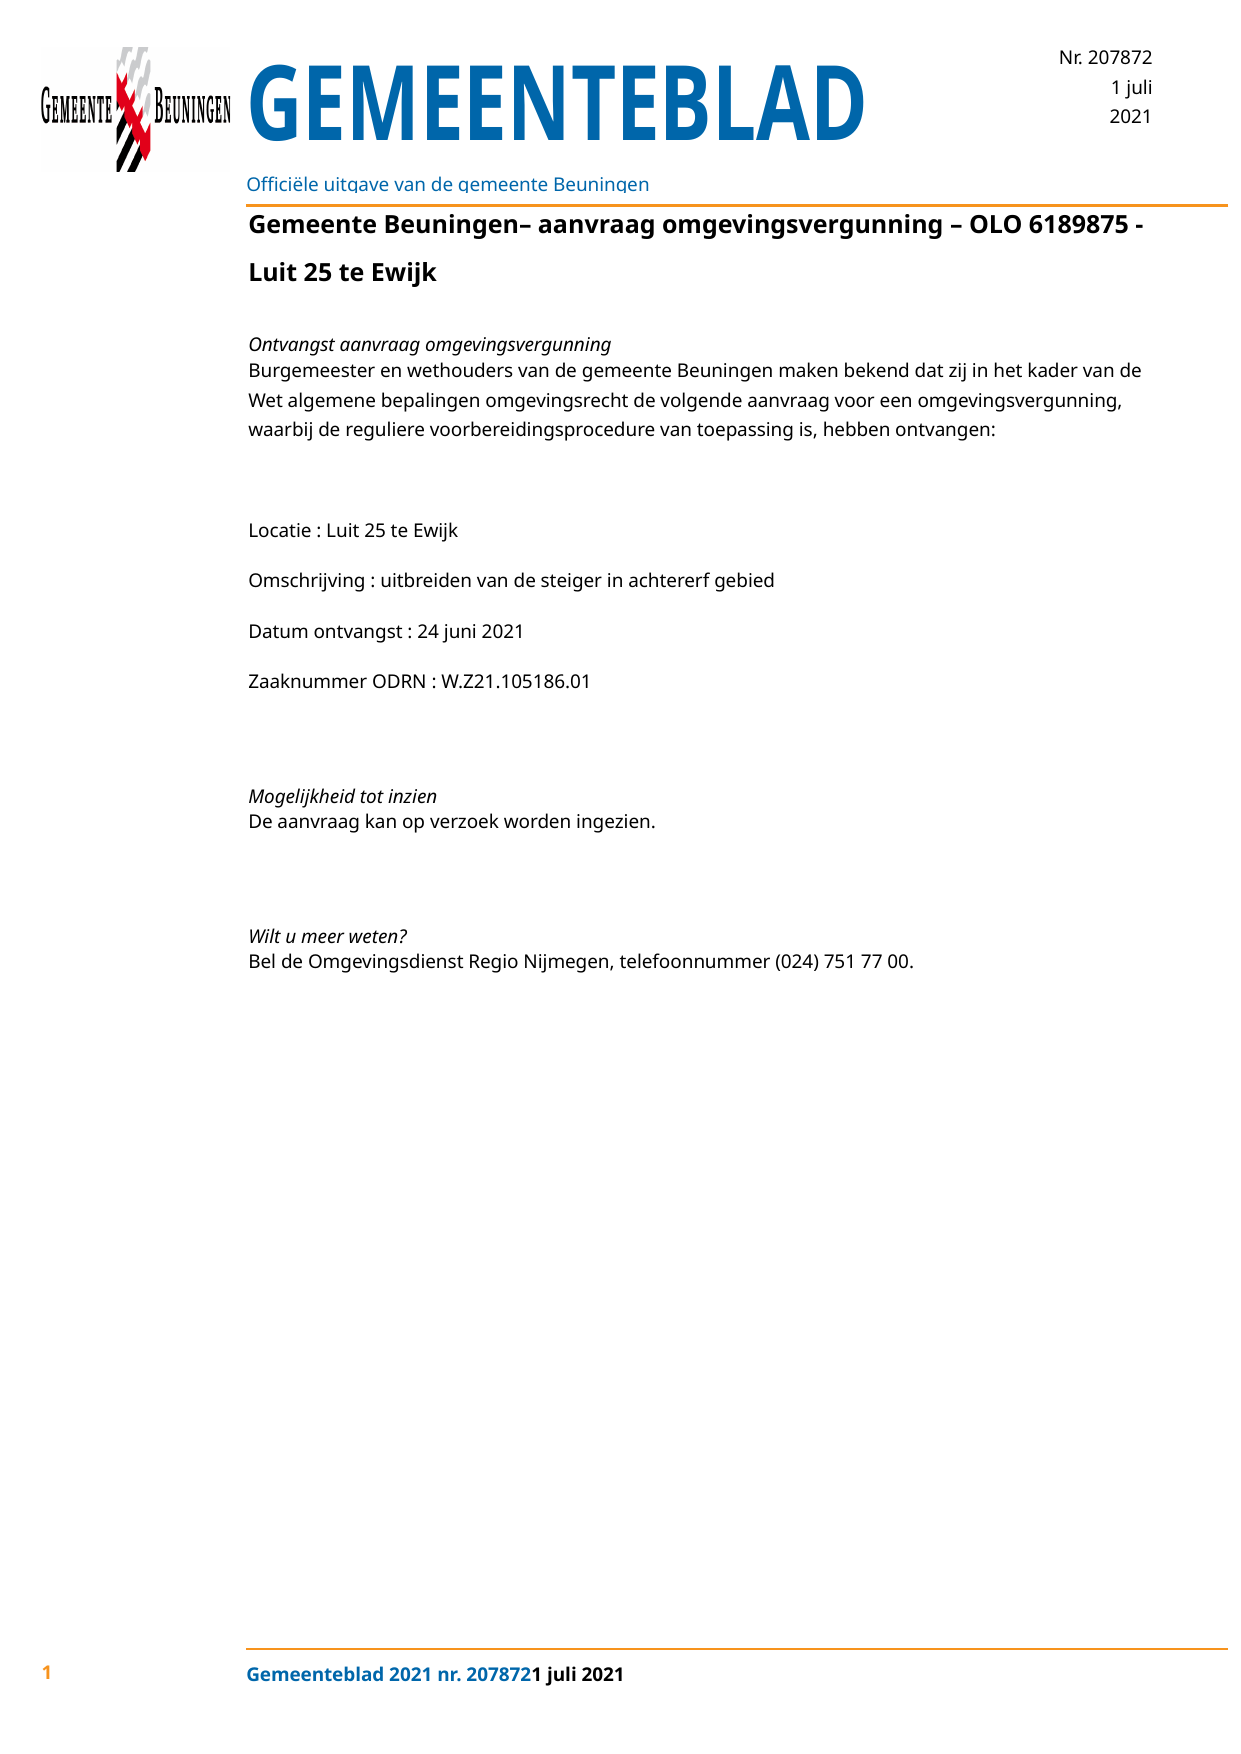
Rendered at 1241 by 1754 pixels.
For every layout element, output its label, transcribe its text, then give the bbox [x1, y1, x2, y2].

text Ontvangst aanvraag omgevingsvergunning [248, 331, 1152, 357]
picture [41, 47, 231, 172]
text Omschrijving : uitbreiden van de steiger in achtererf gebied [248, 568, 1152, 593]
text Zaaknummer ODRN : W.Z21.105186.01 [248, 668, 1152, 694]
text Gemeente Beuningen– aanvraag omgevingsvergunning – OLO 6189875 - Luit 25 te Ewijk [248, 207, 1152, 288]
text Bel de Omgevingsdienst Regio Nijmegen, telefoonnummer (024) 751 77 00. [248, 949, 1152, 974]
text Datum ontvangst : 24 juni 2021 [248, 618, 1152, 644]
text Locatie : Luit 25 te Ewijk [248, 517, 1152, 543]
text Mogelijkheid tot inzien [248, 783, 1152, 808]
text De aanvraag kan op verzoek worden ingezien. [248, 808, 1152, 834]
text Wilt u meer weten? [248, 923, 1152, 949]
text Burgemeester en wethouders van de gemeente Beuningen maken bekend dat zij in het kader van de Wet algemene bepalingen omgevingsrecht de volgende aanvraag voor een omgevingsvergunning, waarbij de reguliere voorbereidingsprocedure van toepassing is, hebben ontvangen: [248, 357, 1152, 442]
